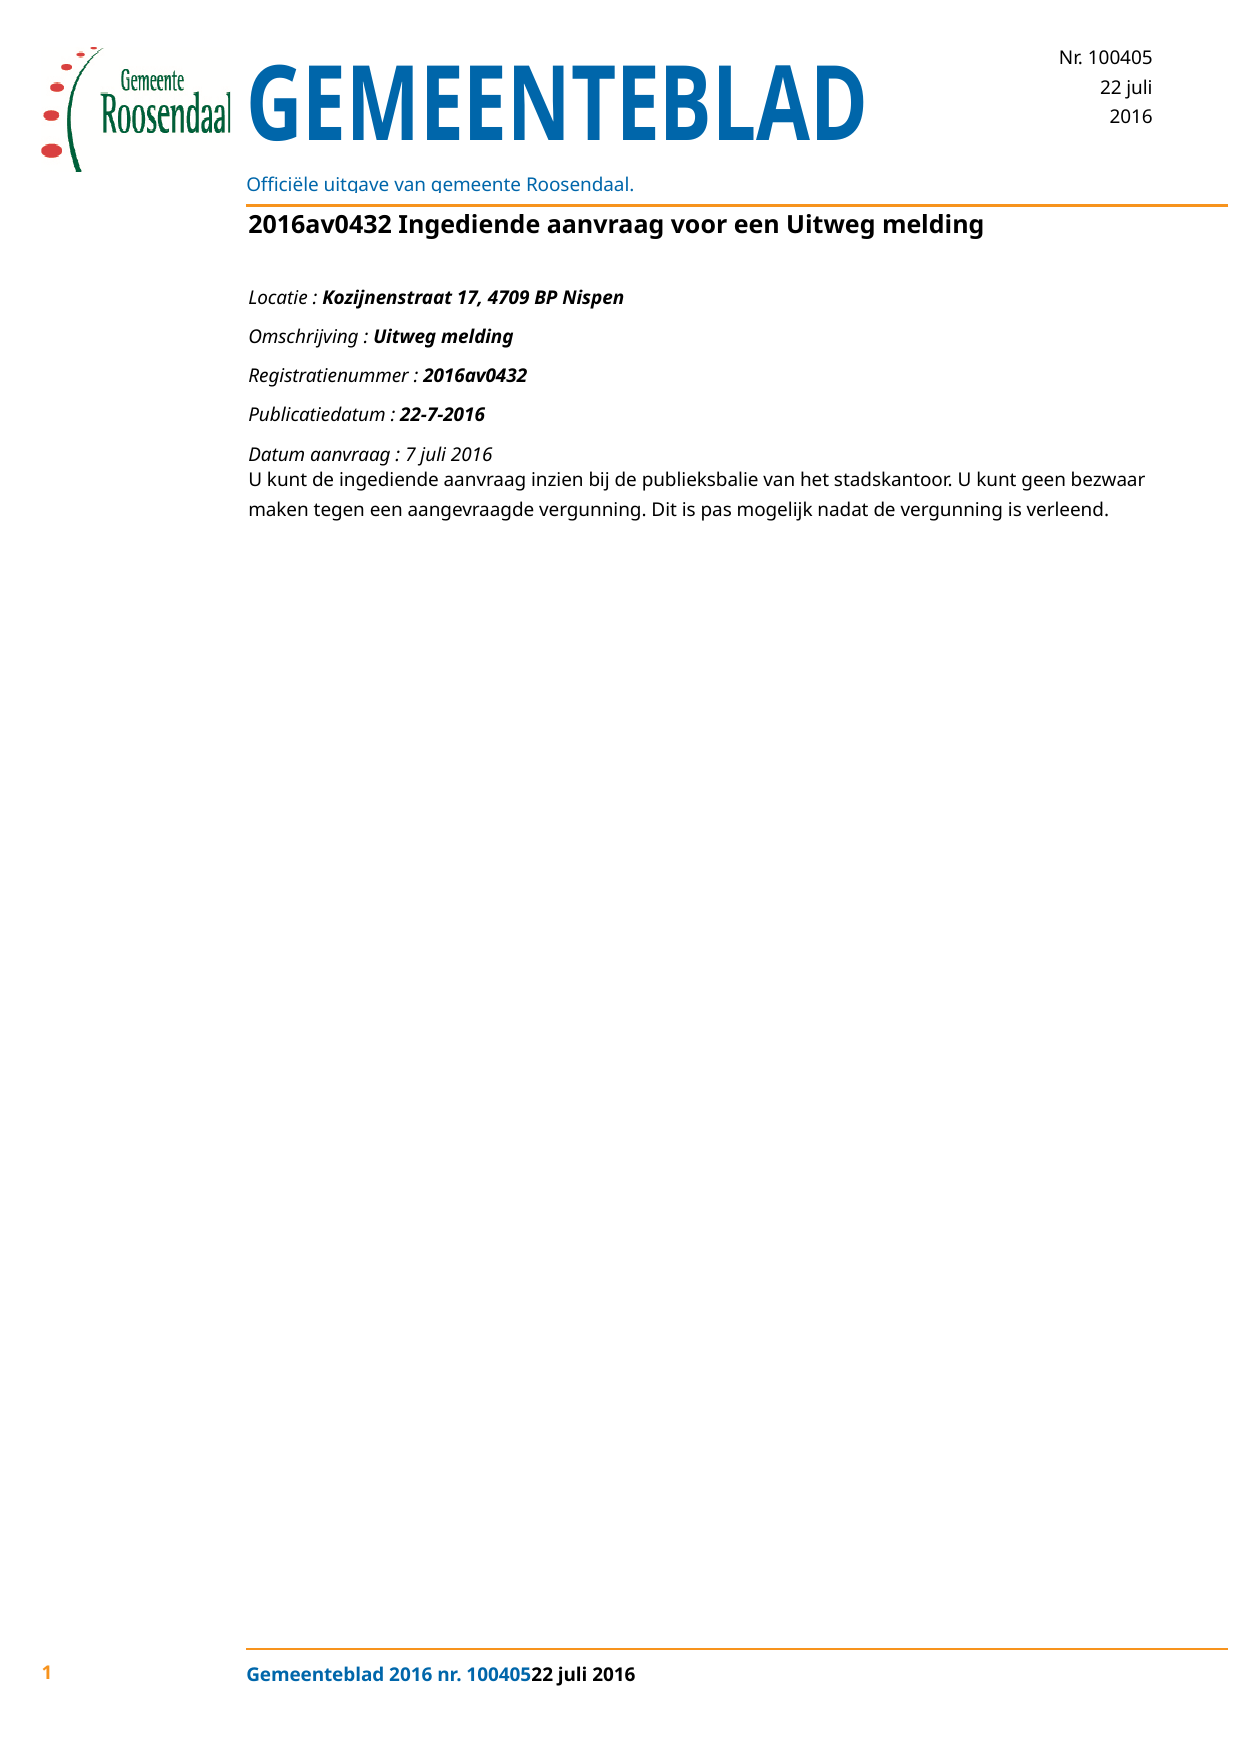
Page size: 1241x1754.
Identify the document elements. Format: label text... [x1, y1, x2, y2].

text U kunt de ingediende aanvraag inzien bij de publieksbalie van het stadskantoor. U kunt geen bezwaar maken tegen een aangevraagde vergunning. Dit is pas mogelijk nadat de vergunning is verleend. [248, 467, 1152, 522]
text 2016av0432 Ingediende aanvraag voor een Uitweg melding [248, 207, 1152, 241]
picture [41, 47, 231, 172]
text Omschrijving : Uitweg melding [248, 323, 1152, 349]
text Datum aanvraag : 7 juli 2016 [248, 441, 1152, 467]
text Publicatiedatum : 22-7-2016 [248, 402, 1152, 427]
text Registratienummer : 2016av0432 [248, 362, 1152, 388]
text Locatie : Kozijnenstraat 17, 4709 BP Nispen [248, 284, 1152, 309]
